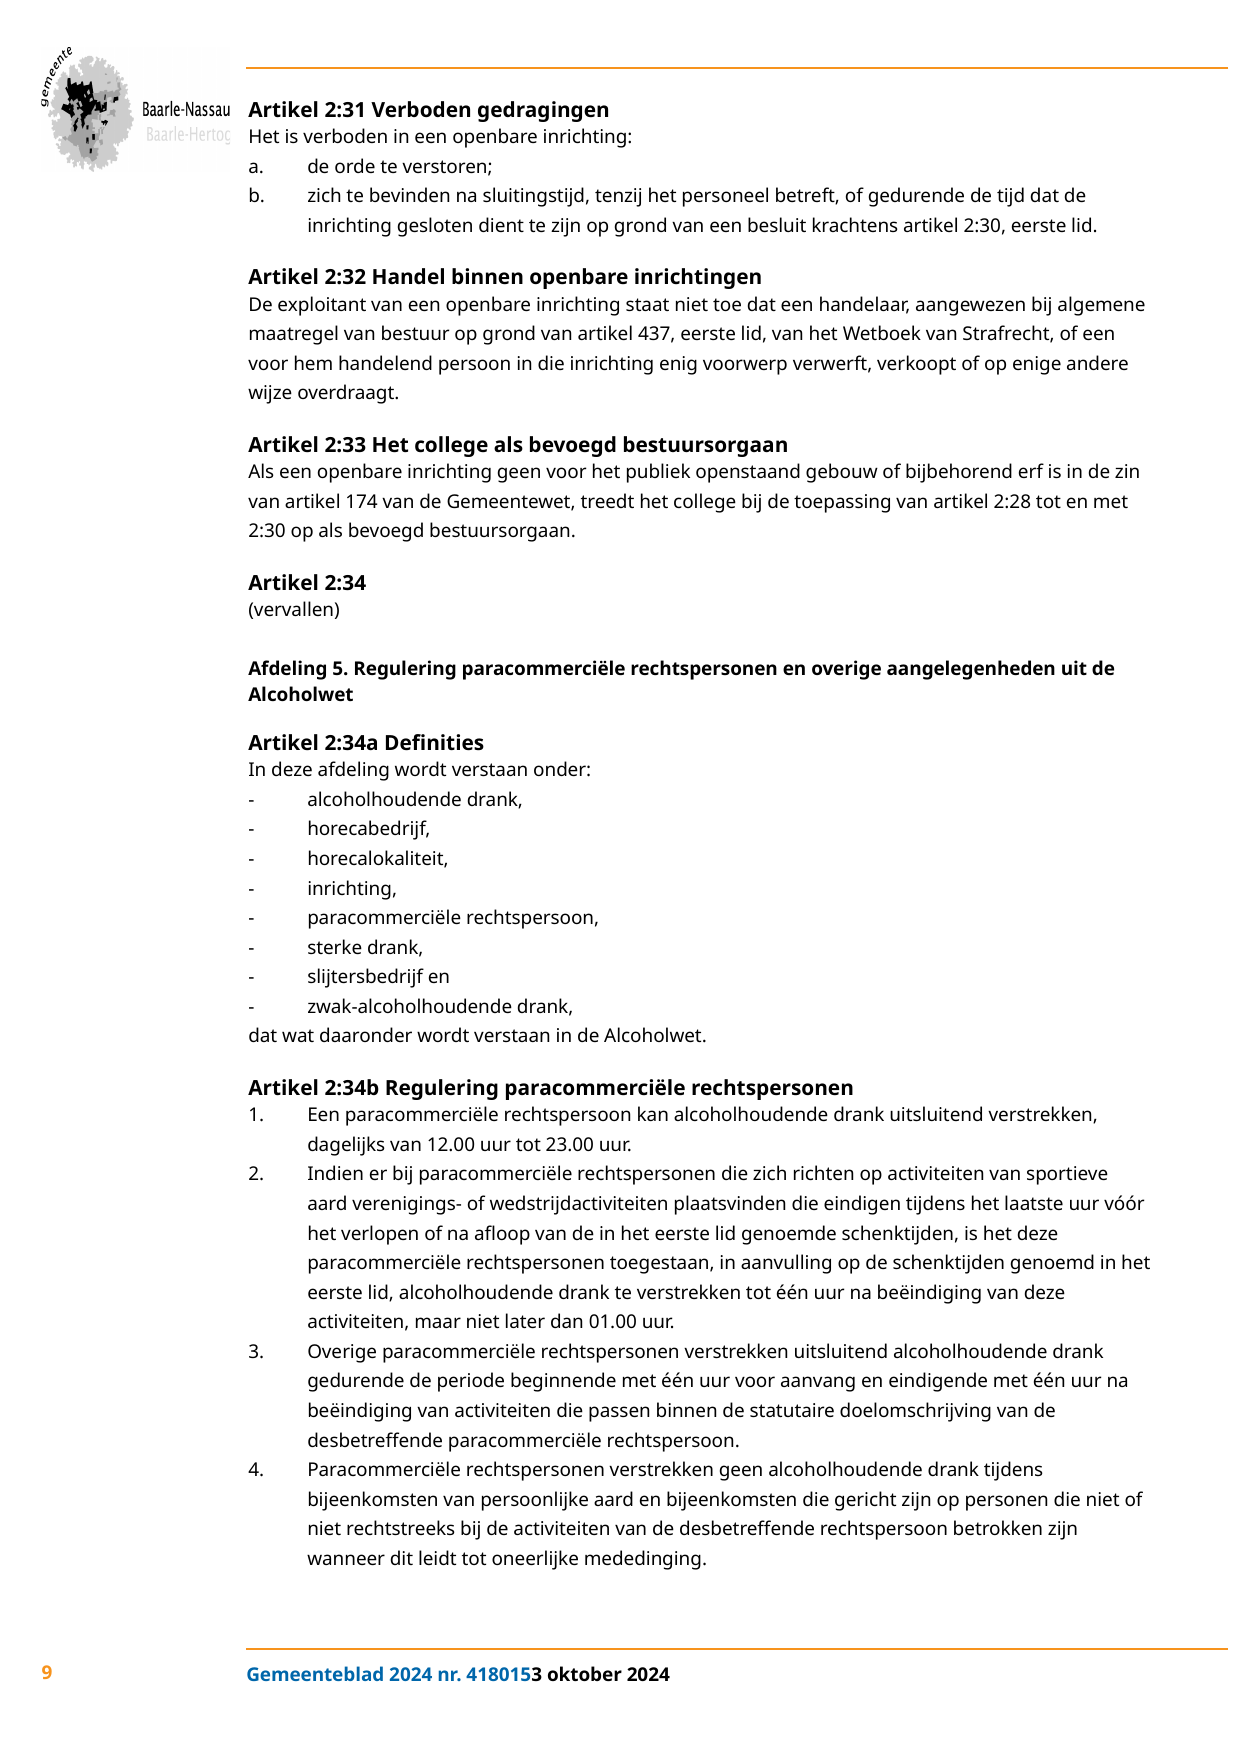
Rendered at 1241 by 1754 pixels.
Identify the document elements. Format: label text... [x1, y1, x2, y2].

text Afdeling 5. Regulering paracommerciële rechtspersonen en overige aangelegenheden uit de Alcoholwet [248, 656, 1152, 707]
list Paracommerciële rechtspersonen verstrekken geen alcoholhoudende drank tijdens bijeenkomsten van persoonlijke aard en bijeenkomsten die gericht zijn op personen die niet of niet rechtstreeks bij de activiteiten van de desbetreffende rechtspersoon betrokken zijn wanneer dit leidt tot oneerlijke mededinging. [248, 1456, 1152, 1571]
list horecalokaliteit, [248, 845, 1152, 871]
list de orde te verstoren; [248, 153, 1152, 178]
text Artikel 2:33 Het college als bevoegd bestuursorgaan [248, 430, 1152, 458]
text Artikel 2:31 Verboden gedragingen [248, 95, 1152, 123]
list slijtersbedrijf en [248, 963, 1152, 989]
text dat wat daaronder wordt verstaan in de Alcoholwet. [248, 1023, 1152, 1048]
text Artikel 2:34b Regulering paracommerciële rechtspersonen [248, 1073, 1152, 1101]
list inrichting, [248, 875, 1152, 900]
list paracommerciële rechtspersoon, [248, 904, 1152, 930]
text (vervallen) [248, 596, 1152, 622]
list zwak-alcoholhoudende drank, [248, 993, 1152, 1019]
text Als een openbare inrichting geen voor het publiek openstaand gebouw of bijbehorend erf is in de zin van artikel 174 van de Gemeentewet, treedt het college bij de toepassing van artikel 2:28 tot en met 2:30 op als bevoegd bestuursorgaan. [248, 458, 1152, 543]
list Een paracommerciële rechtspersoon kan alcoholhoudende drank uitsluitend verstrekken, dagelijks van 12.00 uur tot 23.00 uur. [248, 1101, 1152, 1157]
list alcoholhoudende drank, [248, 786, 1152, 812]
text Artikel 2:32 Handel binnen openbare inrichtingen [248, 262, 1152, 291]
text De exploitant van een openbare inrichting staat niet toe dat een handelaar, aangewezen bij algemene maatregel van bestuur op grond van artikel 437, eerste lid, van het Wetboek van Strafrecht, of een voor hem handelend persoon in die inrichting enig voorwerp verwerft, verkoopt of op enige andere wijze overdraagt. [248, 291, 1152, 405]
list Overige paracommerciële rechtspersonen verstrekken uitsluitend alcoholhoudende drank gedurende de periode beginnende met één uur voor aanvang en eindigende met één uur na beëindiging van activiteiten die passen binnen de statutaire doelomschrijving van de desbetreffende paracommerciële rechtspersoon. [248, 1338, 1152, 1453]
text In deze afdeling wordt verstaan onder: [248, 756, 1152, 782]
text Het is verboden in een openbare inrichting: [248, 123, 1152, 149]
list sterke drank, [248, 934, 1152, 959]
picture [41, 47, 231, 172]
list horecabedrijf, [248, 816, 1152, 841]
list Indien er bij paracommerciële rechtspersonen die zich richten op activiteiten van sportieve aard verenigings- of wedstrijdactiviteiten plaatsvinden die eindigen tijdens het laatste uur vóór het verlopen of na afloop van de in het eerste lid genoemde schenktijden, is het deze paracommerciële rechtspersonen toegestaan, in aanvulling op de schenktijden genoemd in het eerste lid, alcoholhoudende drank te verstrekken tot één uur na beëindiging van deze activiteiten, maar niet later dan 01.00 uur. [248, 1161, 1152, 1334]
text Artikel 2:34 [248, 568, 1152, 596]
text Artikel 2:34a Definities [248, 728, 1152, 756]
list zich te bevinden na sluitingstijd, tenzij het personeel betreft, of gedurende de tijd dat de inrichting gesloten dient te zijn op grond van een besluit krachtens artikel 2:30, eerste lid. [248, 182, 1152, 238]
